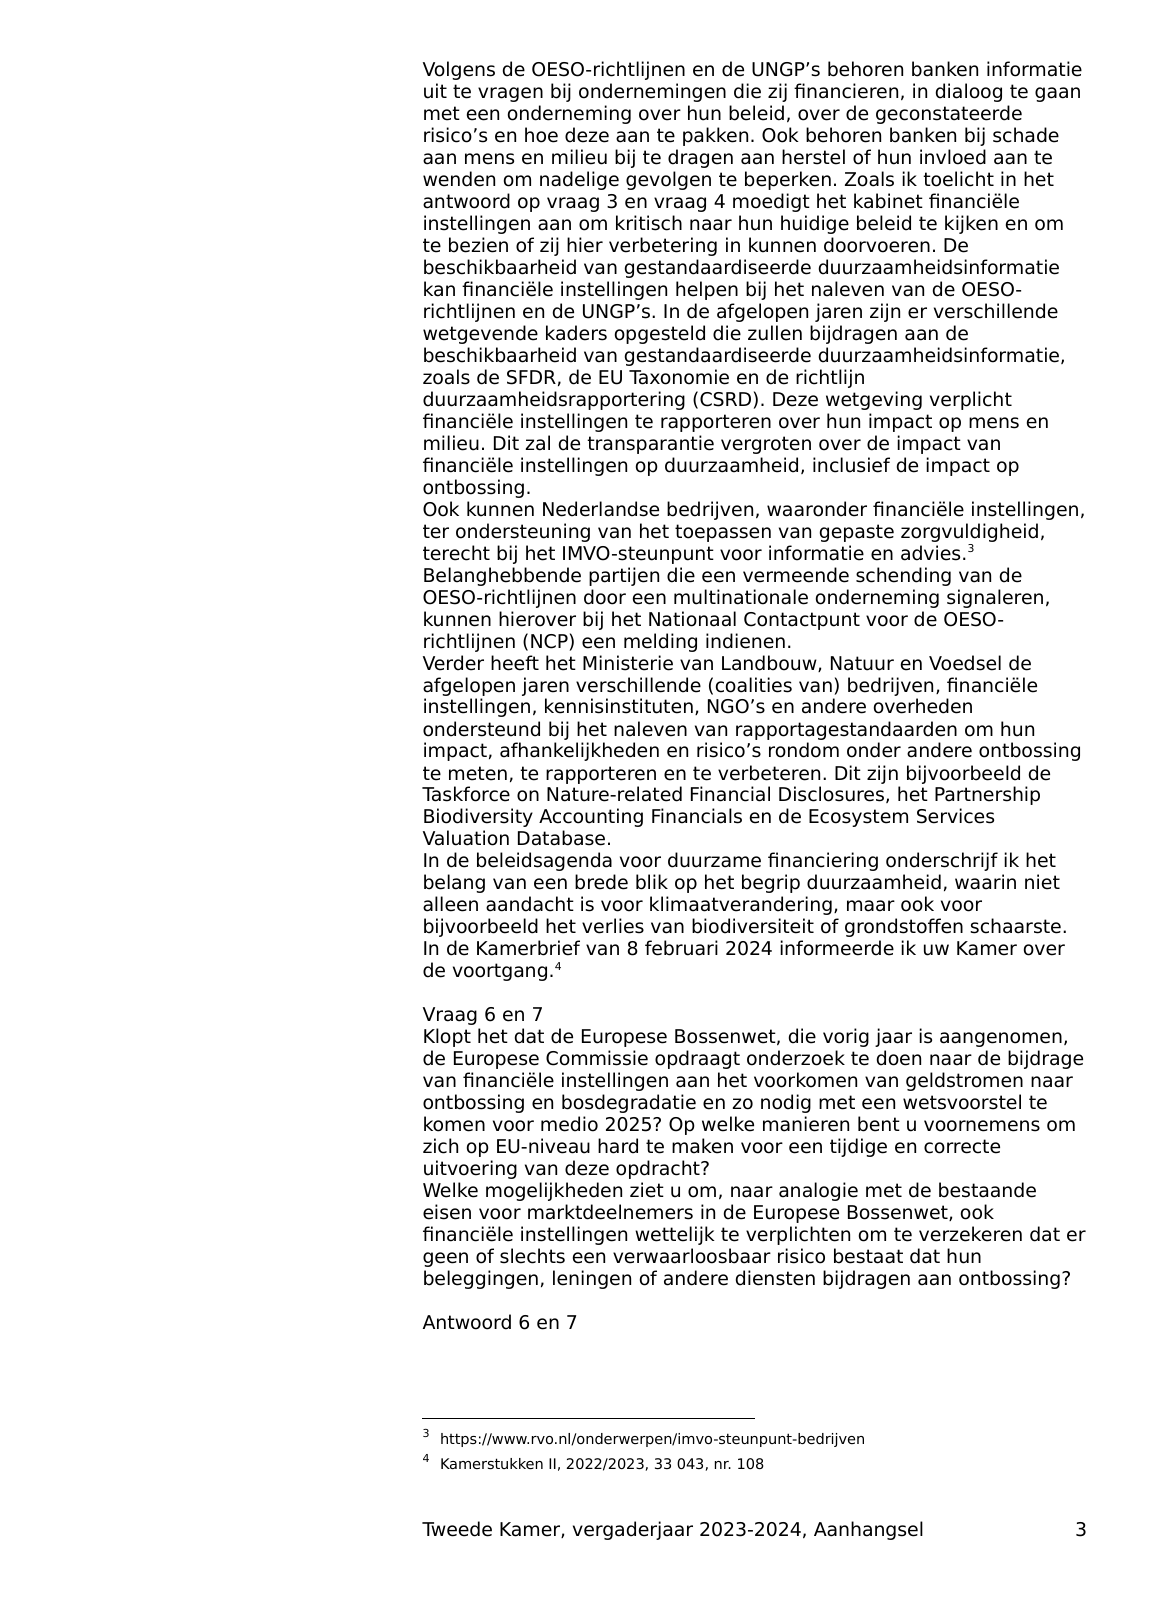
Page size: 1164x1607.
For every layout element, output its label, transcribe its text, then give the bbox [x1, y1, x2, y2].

text https://www.rvo.nl/onderwerpen/imvo-steunpunt-bedrijven [422, 1427, 1087, 1449]
text In de beleidsagenda voor duurzame financiering onderschrijf ik het belang van een brede blik op het begrip duurzaamheid, waarin niet alleen aandacht is voor klimaatverandering, maar ook voor bijvoorbeeld het verlies van biodiversiteit of grondstoffen schaarste. In de Kamerbrief van 8 februari 2024 informeerde ik uw Kamer over de voortgang. [422, 850, 1087, 982]
text Vraag 6 en 7 [422, 1004, 1087, 1026]
text Antwoord 6 en 7 [422, 1312, 1087, 1334]
text Welke mogelijkheden ziet u om, naar analogie met de bestaande eisen voor marktdeelnemers in de Europese Bossenwet, ook financiële instellingen wettelijk te verplichten om te verzekeren dat er geen of slechts een verwaarloosbaar risico bestaat dat hun beleggingen, leningen of andere diensten bijdragen aan ontbossing? [422, 1180, 1087, 1290]
text Klopt het dat de Europese Bossenwet, die vorig jaar is aangenomen, de Europese Commissie opdraagt onderzoek te doen naar de bijdrage van financiële instellingen aan het voorkomen van geldstromen naar ontbossing en bosdegradatie en zo nodig met een wetsvoorstel te komen voor medio 2025? Op welke manieren bent u voornemens om zich op EU-niveau hard te maken voor een tijdige en correcte uitvoering van deze opdracht? [422, 1026, 1087, 1180]
text Kamerstukken II, 2022/2023, 33 043, nr. 108 [422, 1452, 1087, 1474]
text Volgens de OESO-richtlijnen en de UNGP’s behoren banken informatie uit te vragen bij ondernemingen die zij financieren, in dialoog te gaan met een onderneming over hun beleid, over de geconstateerde risico’s en hoe deze aan te pakken. Ook behoren banken bij schade aan mens en milieu bij te dragen aan herstel of hun invloed aan te wenden om nadelige gevolgen te beperken. Zoals ik toelicht in het antwoord op vraag 3 en vraag 4 moedigt het kabinet financiële instellingen aan om kritisch naar hun huidige beleid te kijken en om te bezien of zij hier verbetering in kunnen doorvoeren. De beschikbaarheid van gestandaardiseerde duurzaamheidsinformatie kan financiële instellingen helpen bij het naleven van de OESO-richtlijnen en de UNGP’s. In de afgelopen jaren zijn er verschillende wetgevende kaders opgesteld die zullen bijdragen aan de beschikbaarheid van gestandaardiseerde duurzaamheidsinformatie, zoals de SFDR, de EU Taxonomie en de richtlijn duurzaamheidsrapportering (CSRD). Deze wetgeving verplicht financiële instellingen te rapporteren over hun impact op mens en milieu. Dit zal de transparantie vergroten over de impact van financiële instellingen op duurzaamheid, inclusief de impact op ontbossing. [422, 59, 1087, 499]
text Ook kunnen Nederlandse bedrijven, waaronder financiële instellingen, ter ondersteuning van het toepassen van gepaste zorgvuldigheid, terecht bij het IMVO-steunpunt voor informatie en advies. Belanghebbende partijen die een vermeende schending van de OESO-richtlijnen door een multinationale onderneming signaleren, kunnen hierover bij het Nationaal Contactpunt voor de OESO-richtlijnen (NCP) een melding indienen. [422, 499, 1087, 652]
text Verder heeft het Ministerie van Landbouw, Natuur en Voedsel de afgelopen jaren verschillende (coalities van) bedrijven, financiële instellingen, kennisinstituten, NGO’s en andere overheden ondersteund bij het naleven van rapportagestandaarden om hun impact, afhankelijkheden en risico’s rondom onder andere ontbossing te meten, te rapporteren en te verbeteren. Dit zijn bijvoorbeeld de Taskforce on Nature-related Financial Disclosures, het Partnership Biodiversity Accounting Financials en de Ecosystem Services Valuation Database. [422, 652, 1087, 850]
